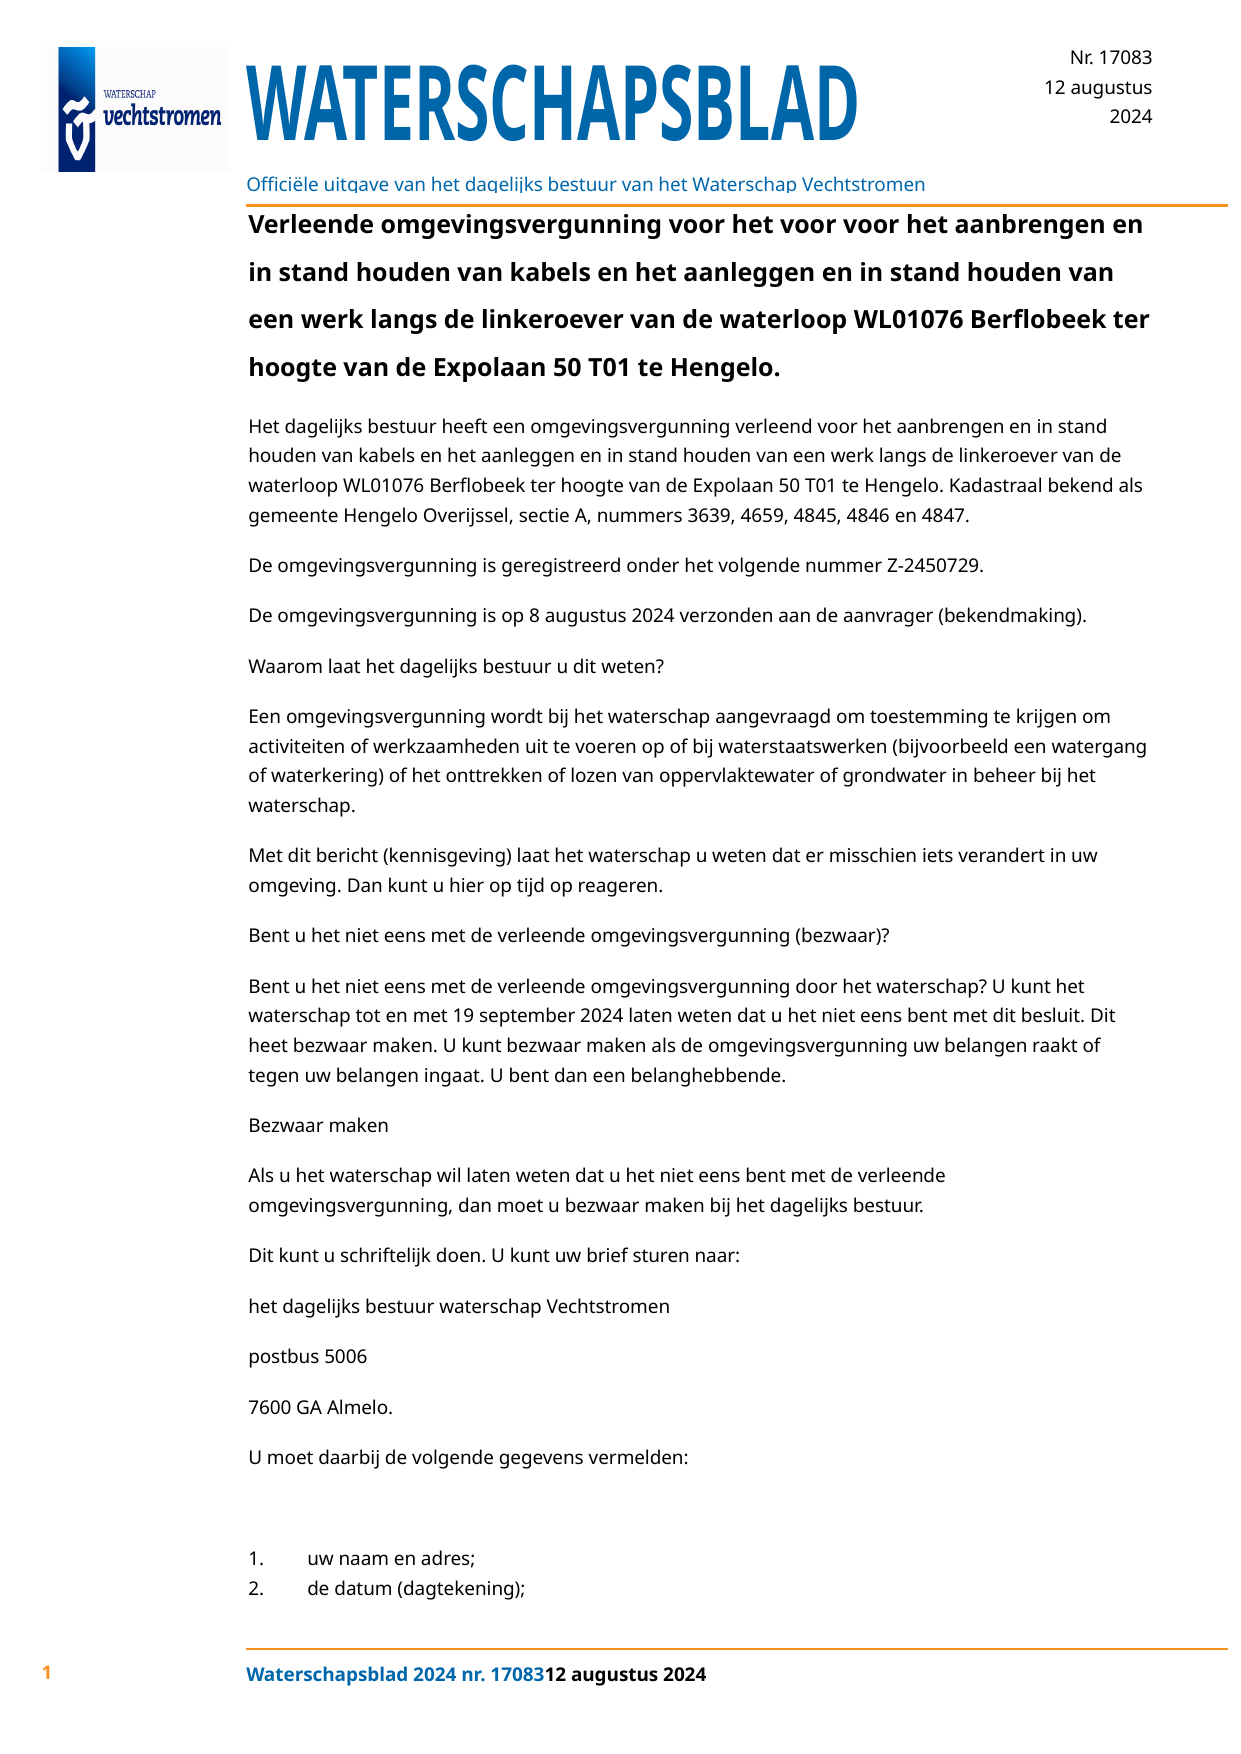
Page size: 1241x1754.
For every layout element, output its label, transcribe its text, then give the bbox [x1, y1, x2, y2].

text Dit kunt u schriftelijk doen. U kunt uw brief sturen naar: [248, 1243, 1152, 1268]
text Als u het waterschap wil laten weten dat u het niet eens bent met de verleende omgevingsvergunning, dan moet u bezwaar maken bij het dagelijks bestuur. [248, 1163, 1152, 1218]
text Een omgevingsvergunning wordt bij het waterschap aangevraagd om toestemming te krijgen om activiteiten of werkzaamheden uit te voeren op of bij waterstaatswerken (bijvoorbeeld een watergang of waterkering) of het onttrekken of lozen van oppervlaktewater of grondwater in beheer bij het waterschap. [248, 703, 1152, 818]
text De omgevingsvergunning is geregistreerd onder het volgende nummer Z-2450729. [248, 552, 1152, 578]
text Met dit bericht (kennisgeving) laat het waterschap u weten dat er misschien iets verandert in uw omgeving. Dan kunt u hier op tijd op reageren. [248, 843, 1152, 898]
text 7600 GA Almelo. [248, 1394, 1152, 1420]
text Waarom laat het dagelijks bestuur u dit weten? [248, 653, 1152, 679]
text Het dagelijks bestuur heeft een omgevingsvergunning verleend voor het aanbrengen en in stand houden van kabels en het aanleggen en in stand houden van een werk langs de linkeroever van de waterloop WL01076 Berflobeek ter hoogte van de Expolaan 50 T01 te Hengelo. Kadastraal bekend als gemeente Hengelo Overijssel, sectie A, nummers 3639, 4659, 4845, 4846 en 4847. [248, 413, 1152, 528]
text Bezwaar maken [248, 1112, 1152, 1138]
text Verleende omgevingsvergunning voor het voor voor het aanbrengen en in stand houden van kabels en het aanleggen en in stand houden van een werk langs de linkeroever van de waterloop WL01076 Berflobeek ter hoogte van de Expolaan 50 T01 te Hengelo. [248, 207, 1152, 384]
text De omgevingsvergunning is op 8 augustus 2024 verzonden aan de aanvrager (bekendmaking). [248, 603, 1152, 628]
text Bent u het niet eens met de verleende omgevingsvergunning door het waterschap? U kunt het waterschap tot en met 19 september 2024 laten weten dat u het niet eens bent met dit besluit. Dit heet bezwaar maken. U kunt bezwaar maken als de omgevingsvergunning uw belangen raakt of tegen uw belangen ingaat. U bent dan een belanghebbende. [248, 973, 1152, 1088]
text postbus 5006 [248, 1343, 1152, 1369]
list uw naam en adres; [248, 1545, 1152, 1571]
picture [41, 47, 231, 172]
text het dagelijks bestuur waterschap Vechtstromen [248, 1293, 1152, 1319]
text U moet daarbij de volgende gegevens vermelden: [248, 1444, 1152, 1470]
text Bent u het niet eens met de verleende omgevingsvergunning (bezwaar)? [248, 923, 1152, 948]
list de datum (dagtekening); [248, 1575, 1152, 1601]
